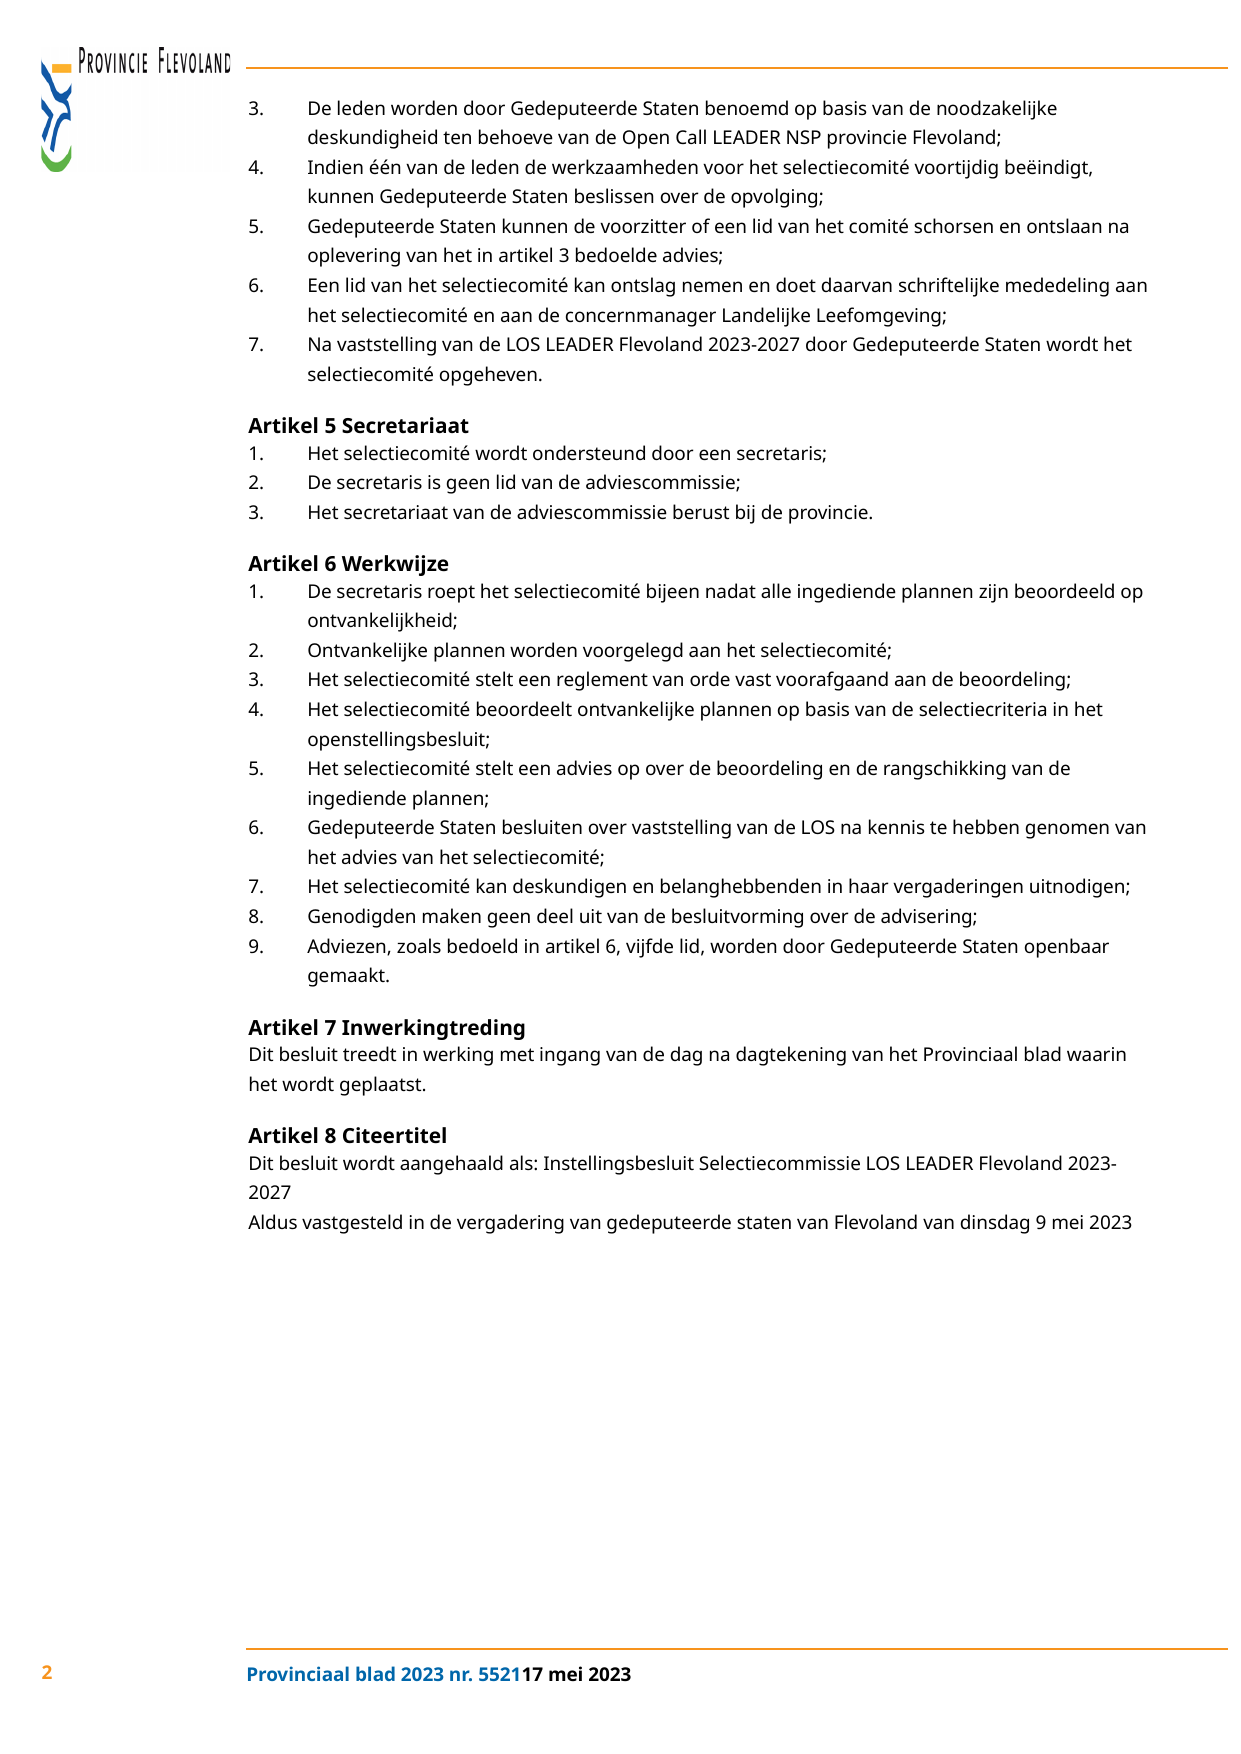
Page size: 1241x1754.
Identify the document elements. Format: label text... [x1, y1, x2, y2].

text Aldus vastgesteld in de vergadering van gedeputeerde staten van Flevoland van dinsdag 9 mei 2023 [248, 1209, 1152, 1235]
list Het secretariaat van de adviescommissie berust bij de provincie. [248, 499, 1152, 525]
list Adviezen, zoals bedoeld in artikel 6, vijfde lid, worden door Gedeputeerde Staten openbaar gemaakt. [248, 933, 1152, 988]
list Het selectiecomité beoordeelt ontvankelijke plannen op basis van de selectiecriteria in het openstellingsbesluit; [248, 696, 1152, 752]
list Gedeputeerde Staten besluiten over vaststelling van de LOS na kennis te hebben genomen van het advies van het selectiecomité; [248, 814, 1152, 870]
text Artikel 6 Werkwijze [248, 549, 1152, 578]
list De secretaris is geen lid van de adviescommissie; [248, 469, 1152, 495]
list Een lid van het selectiecomité kan ontslag nemen en doet daarvan schriftelijke mededeling aan het selectiecomité en aan de concernmanager Landelijke Leefomgeving; [248, 272, 1152, 328]
list Gedeputeerde Staten kunnen de voorzitter of een lid van het comité schorsen en ontslaan na oplevering van het in artikel 3 bedoelde advies; [248, 213, 1152, 268]
text Dit besluit wordt aangehaald als: Instellingsbesluit Selectiecommissie LOS LEADER Flevoland 2023-2027 [248, 1150, 1152, 1205]
list Het selectiecomité stelt een reglement van orde vast voorafgaand aan de beoordeling; [248, 667, 1152, 692]
text Artikel 5 Secretariaat [248, 411, 1152, 440]
list Indien één van de leden de werkzaamheden voor het selectiecomité voortijdig beëindigt, kunnen Gedeputeerde Staten beslissen over de opvolging; [248, 154, 1152, 209]
list De leden worden door Gedeputeerde Staten benoemd op basis van de noodzakelijke deskundigheid ten behoeve van de Open Call LEADER NSP provincie Flevoland; [248, 95, 1152, 150]
list Ontvankelijke plannen worden voorgelegd aan het selectiecomité; [248, 637, 1152, 663]
list Het selectiecomité stelt een advies op over de beoordeling en de rangschikking van de ingediende plannen; [248, 755, 1152, 811]
list Genodigden maken geen deel uit van de besluitvorming over de advisering; [248, 903, 1152, 929]
text Artikel 7 Inwerkingtreding [248, 1013, 1152, 1041]
list Na vaststelling van de LOS LEADER Flevoland 2023-2027 door Gedeputeerde Staten wordt het selectiecomité opgeheven. [248, 331, 1152, 387]
text Artikel 8 Citeertitel [248, 1121, 1152, 1150]
picture [41, 47, 231, 172]
list De secretaris roept het selectiecomité bijeen nadat alle ingediende plannen zijn beoordeeld op ontvankelijkheid; [248, 578, 1152, 633]
list Het selectiecomité wordt ondersteund door een secretaris; [248, 440, 1152, 466]
list Het selectiecomité kan deskundigen en belanghebbenden in haar vergaderingen uitnodigen; [248, 874, 1152, 899]
text Dit besluit treedt in werking met ingang van de dag na dagtekening van het Provinciaal blad waarin het wordt geplaatst. [248, 1041, 1152, 1097]
